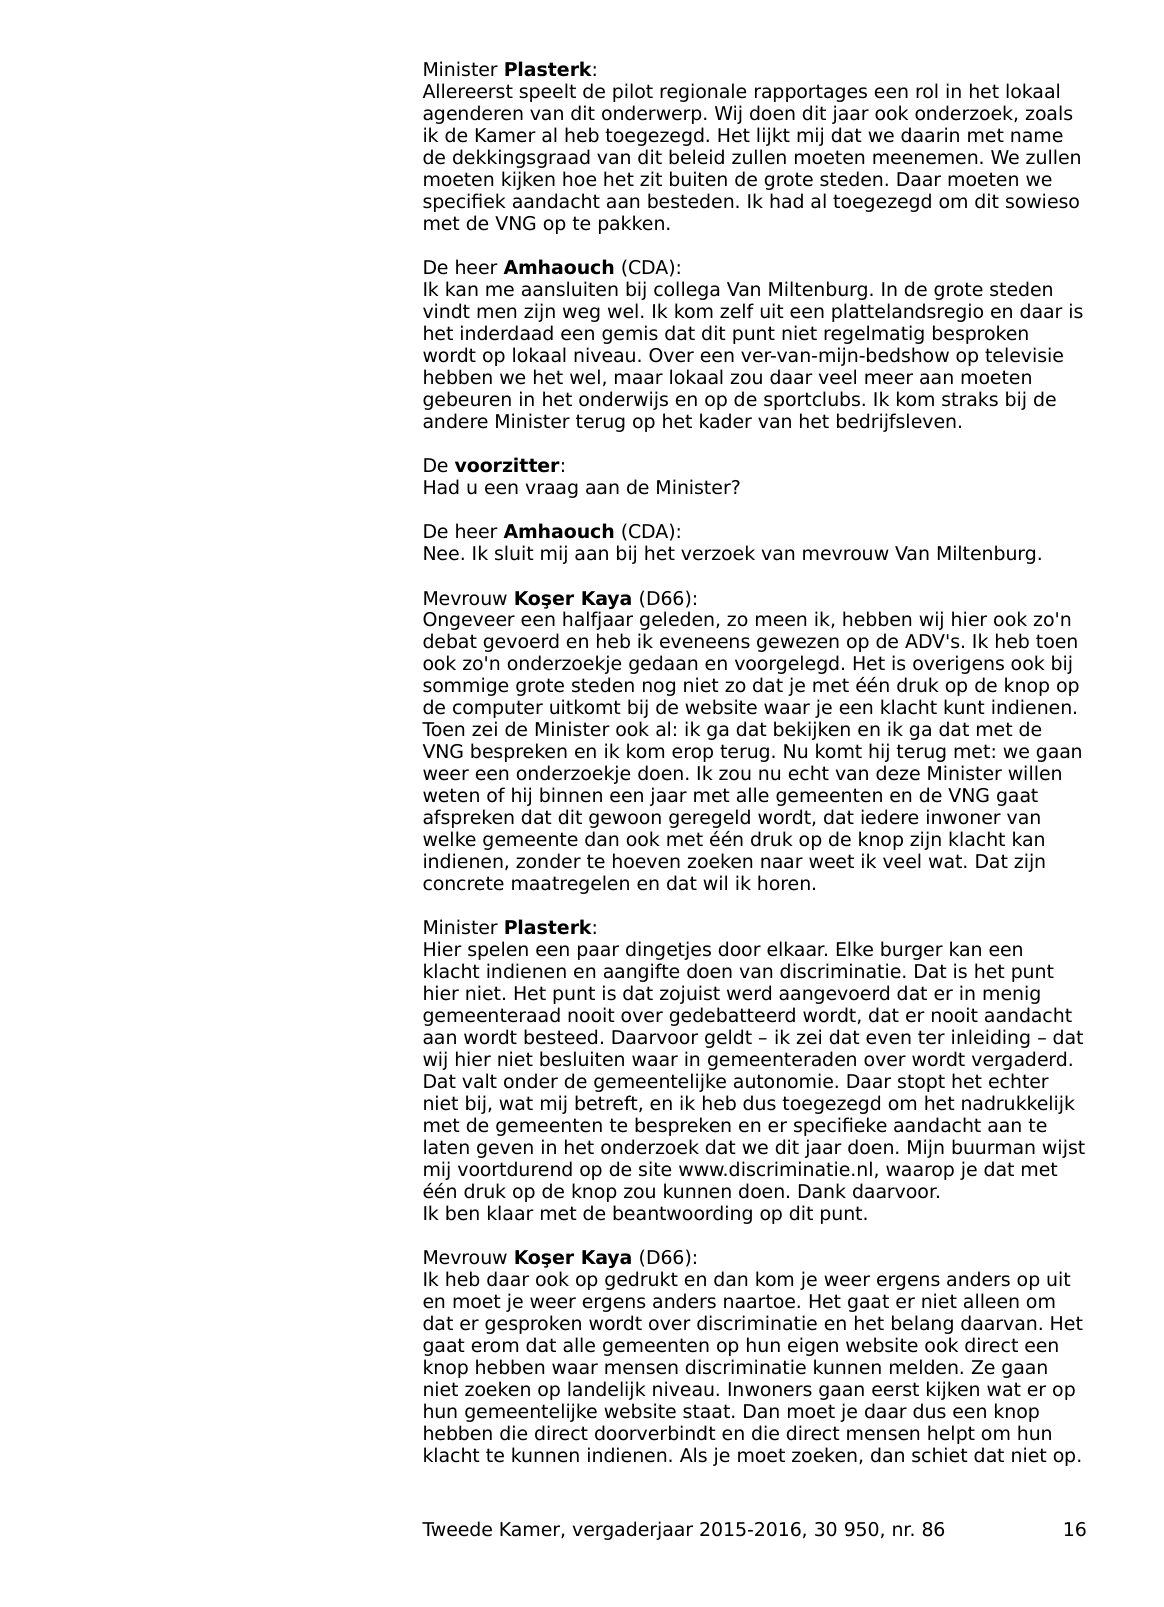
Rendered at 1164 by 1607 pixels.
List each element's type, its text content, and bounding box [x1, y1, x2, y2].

text Allereerst speelt de pilot regionale rapportages een rol in het lokaal agenderen van dit onderwerp. Wij doen dit jaar ook onderzoek, zoals ik de Kamer al heb toegezegd. Het lijkt mij dat we daarin met name de dekkingsgraad van dit beleid zullen moeten meenemen. We zullen moeten kijken hoe het zit buiten de grote steden. Daar moeten we specifiek aandacht aan besteden. Ik had al toegezegd om dit sowieso met de VNG op te pakken. [422, 81, 1087, 235]
text Minister Plasterk: [422, 59, 1087, 81]
text Minister Plasterk: [422, 917, 1087, 939]
text De heer Amhaouch (CDA): [422, 521, 1087, 543]
text Mevrouw Koşer Kaya (D66): [422, 1247, 1087, 1269]
text Hier spelen een paar dingetjes door elkaar. Elke burger kan een klacht indienen en aangifte doen van discriminatie. Dat is het punt hier niet. Het punt is dat zojuist werd aangevoerd dat er in menig gemeenteraad nooit over gedebatteerd wordt, dat er nooit aandacht aan wordt besteed. Daarvoor geldt – ik zei dat even ter inleiding – dat wij hier niet besluiten waar in gemeenteraden over wordt vergaderd. Dat valt onder de gemeentelijke autonomie. Daar stopt het echter niet bij, wat mij betreft, en ik heb dus toegezegd om het nadrukkelijk met de gemeenten te bespreken en er specifieke aandacht aan te laten geven in het onderzoek dat we dit jaar doen. Mijn buurman wijst mij voortdurend op de site www.discriminatie.nl, waarop je dat met één druk op de knop zou kunnen doen. Dank daarvoor. [422, 939, 1087, 1203]
text Ongeveer een halfjaar geleden, zo meen ik, hebben wij hier ook zo'n debat gevoerd en heb ik eveneens gewezen op de ADV's. Ik heb toen ook zo'n onderzoekje gedaan en voorgelegd. Het is overigens ook bij sommige grote steden nog niet zo dat je met één druk op de knop op de computer uitkomt bij de website waar je een klacht kunt indienen. Toen zei de Minister ook al: ik ga dat bekijken en ik ga dat met de VNG bespreken en ik kom erop terug. Nu komt hij terug met: we gaan weer een onderzoekje doen. Ik zou nu echt van deze Minister willen weten of hij binnen een jaar met alle gemeenten en de VNG gaat afspreken dat dit gewoon geregeld wordt, dat iedere inwoner van welke gemeente dan ook met één druk op de knop zijn klacht kan indienen, zonder te hoeven zoeken naar weet ik veel wat. Dat zijn concrete maatregelen en dat wil ik horen. [422, 609, 1087, 895]
text Mevrouw Koşer Kaya (D66): [422, 587, 1087, 609]
text Ik kan me aansluiten bij collega Van Miltenburg. In de grote steden vindt men zijn weg wel. Ik kom zelf uit een plattelandsregio en daar is het inderdaad een gemis dat dit punt niet regelmatig besproken wordt op lokaal niveau. Over een ver-van-mijn-bedshow op televisie hebben we het wel, maar lokaal zou daar veel meer aan moeten gebeuren in het onderwijs en op de sportclubs. Ik kom straks bij de andere Minister terug op het kader van het bedrijfsleven. [422, 279, 1087, 433]
text Ik ben klaar met de beantwoording op dit punt. [422, 1203, 1087, 1225]
text De heer Amhaouch (CDA): [422, 257, 1087, 279]
text De voorzitter: [422, 455, 1087, 477]
text Ik heb daar ook op gedrukt en dan kom je weer ergens anders op uit en moet je weer ergens anders naartoe. Het gaat er niet alleen om dat er gesproken wordt over discriminatie en het belang daarvan. Het gaat erom dat alle gemeenten op hun eigen website ook direct een knop hebben waar mensen discriminatie kunnen melden. Ze gaan niet zoeken op landelijk niveau. Inwoners gaan eerst kijken wat er op hun gemeentelijke website staat. Dan moet je daar dus een knop hebben die direct doorverbindt en die direct mensen helpt om hun klacht te kunnen indienen. Als je moet zoeken, dan schiet dat niet op. [422, 1269, 1087, 1467]
text Nee. Ik sluit mij aan bij het verzoek van mevrouw Van Miltenburg. [422, 543, 1087, 565]
text Had u een vraag aan de Minister? [422, 477, 1087, 499]
